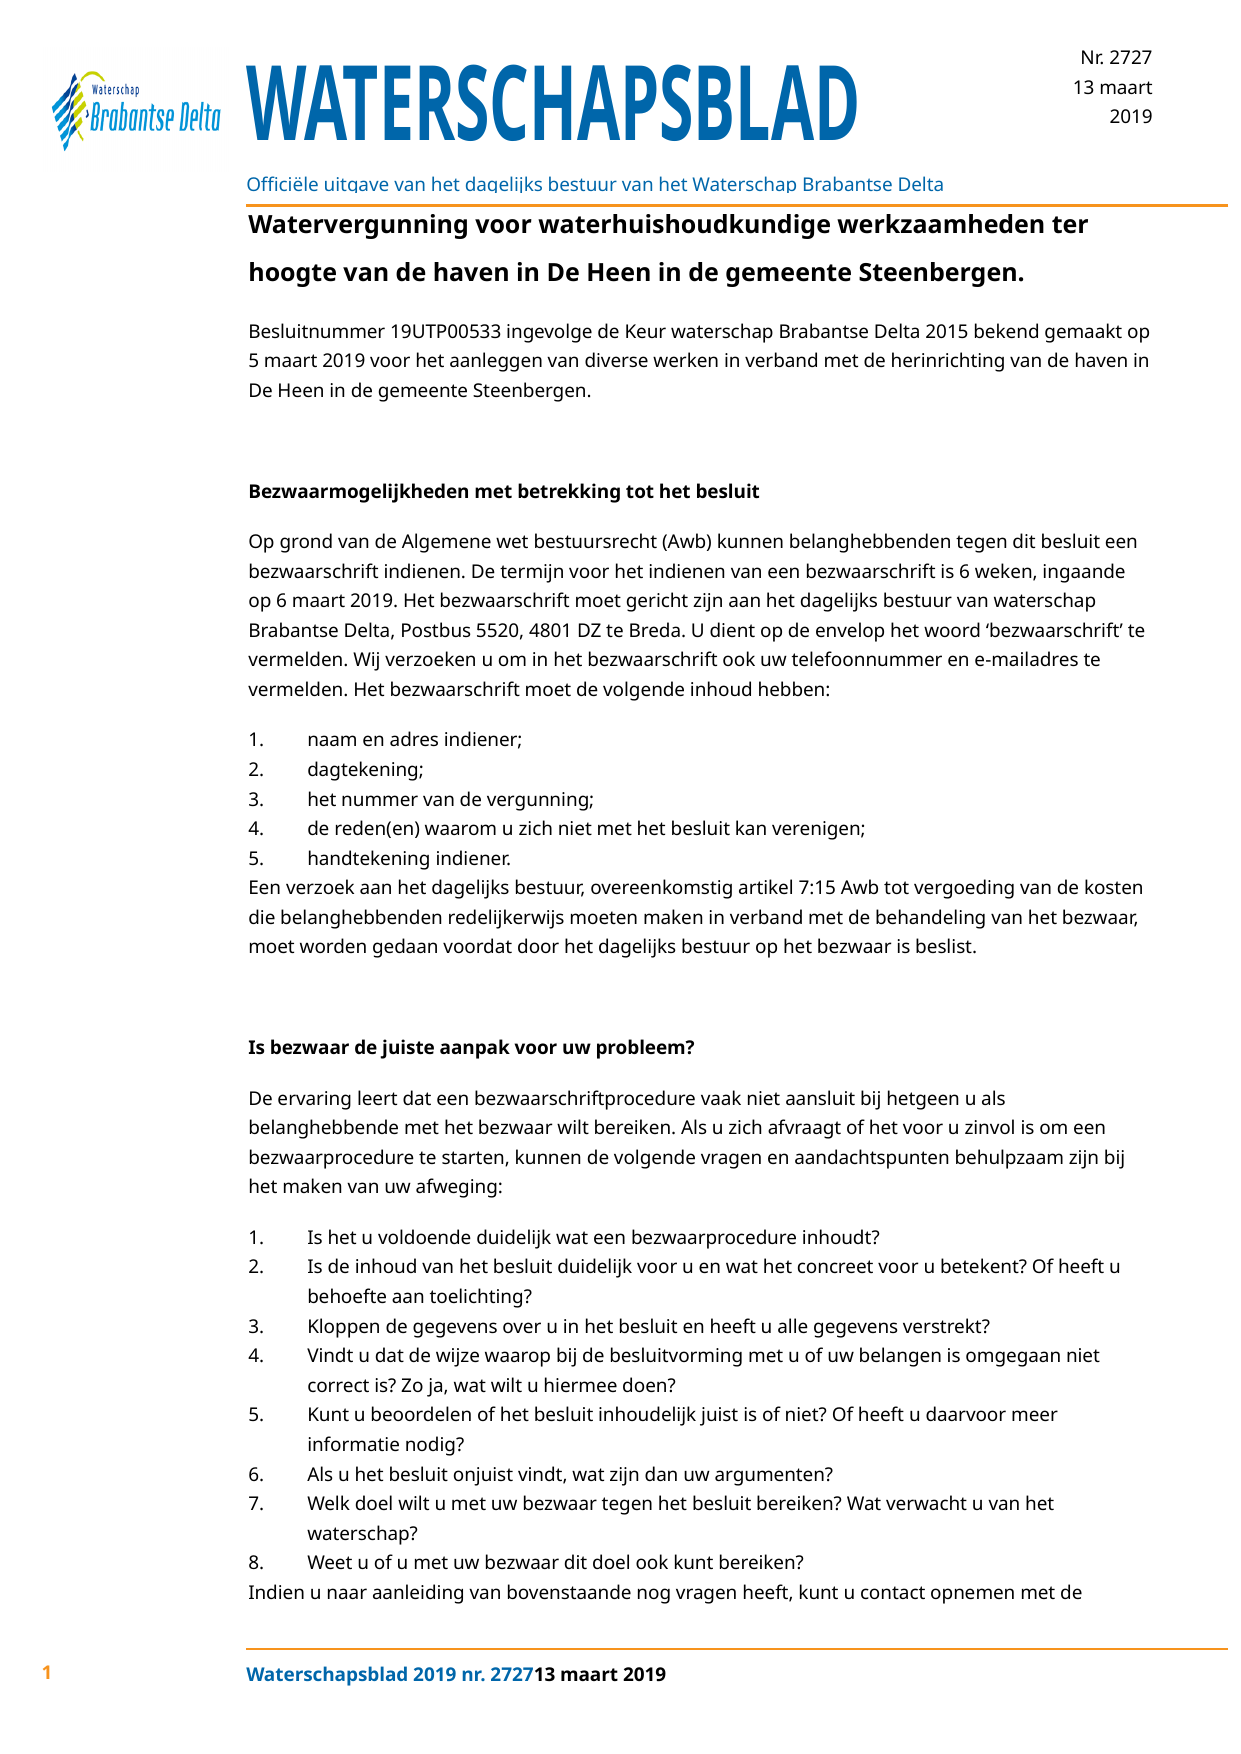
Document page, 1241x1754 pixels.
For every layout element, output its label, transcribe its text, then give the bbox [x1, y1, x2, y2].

list Is het u voldoende duidelijk wat een bezwaarprocedure inhoudt? [248, 1224, 1152, 1250]
list dagtekening; [248, 756, 1152, 782]
list Is de inhoud van het besluit duidelijk voor u en wat het concreet voor u betekent? Of heeft u behoefte aan toelichting? [248, 1254, 1152, 1309]
list het nummer van de vergunning; [248, 786, 1152, 812]
text Besluitnummer 19UTP00533 ingevolge de Keur waterschap Brabantse Delta 2015 bekend gemaakt op 5 maart 2019 voor het aanleggen van diverse werken in verband met de herinrichting van de haven in De Heen in de gemeente Steenbergen. [248, 318, 1152, 403]
list Kloppen de gegevens over u in het besluit en heeft u alle gegevens verstrekt? [248, 1313, 1152, 1339]
list Als u het besluit onjuist vindt, wat zijn dan uw argumenten? [248, 1461, 1152, 1487]
picture [41, 47, 231, 172]
list naam en adres indiener; [248, 727, 1152, 752]
text De ervaring leert dat een bezwaarschriftprocedure vaak niet aansluit bij hetgeen u als belanghebbende met het bezwaar wilt bereiken. Als u zich afvraagt of het voor u zinvol is om een bezwaarprocedure te starten, kunnen de volgende vragen en aandachtspunten behulpzaam zijn bij het maken van uw afweging: [248, 1085, 1152, 1199]
list de reden(en) waarom u zich niet met het besluit kan verenigen; [248, 815, 1152, 841]
list Kunt u beoordelen of het besluit inhoudelijk juist is of niet? Of heeft u daarvoor meer informatie nodig? [248, 1402, 1152, 1457]
text Watervergunning voor waterhuishoudkundige werkzaamheden ter hoogte van de haven in De Heen in de gemeente Steenbergen. [248, 207, 1152, 288]
list Welk doel wilt u met uw bezwaar tegen het besluit bereiken? Wat verwacht u van het waterschap? [248, 1490, 1152, 1546]
list Vindt u dat de wijze waarop bij de besluitvorming met u of uw belangen is omgegaan niet correct is? Zo ja, wat wilt u hiermee doen? [248, 1342, 1152, 1398]
list Weet u of u met uw bezwaar dit doel ook kunt bereiken? [248, 1549, 1152, 1575]
text Indien u naar aanleiding van bovenstaande nog vragen heeft, kunt u contact opnemen met de [248, 1579, 1152, 1605]
list handtekening indiener. [248, 845, 1152, 871]
text Op grond van de Algemene wet bestuursrecht (Awb) kunnen belanghebbenden tegen dit besluit een bezwaarschrift indienen. De termijn voor het indienen van een bezwaarschrift is 6 weken, ingaande op 6 maart 2019. Het bezwaarschrift moet gericht zijn aan het dagelijks bestuur van waterschap Brabantse Delta, Postbus 5520, 4801 DZ te Breda. U dient op de envelop het woord ‘bezwaarschrift’ te vermelden. Wij verzoeken u om in het bezwaarschrift ook uw telefoonnummer en e‑mailadres te vermelden. Het bezwaarschrift moet de volgende inhoud hebben: [248, 528, 1152, 702]
text Is bezwaar de juiste aanpak voor uw probleem? [248, 1034, 1152, 1060]
text Een verzoek aan het dagelijks bestuur, overeenkomstig artikel 7:15 Awb tot vergoeding van de kosten die belanghebbenden redelijkerwijs moeten maken in verband met de behandeling van het bezwaar, moet worden gedaan voordat door het dagelijks bestuur op het bezwaar is beslist. [248, 874, 1152, 959]
text Bezwaarmogelijkheden met betrekking tot het besluit [248, 478, 1152, 504]
